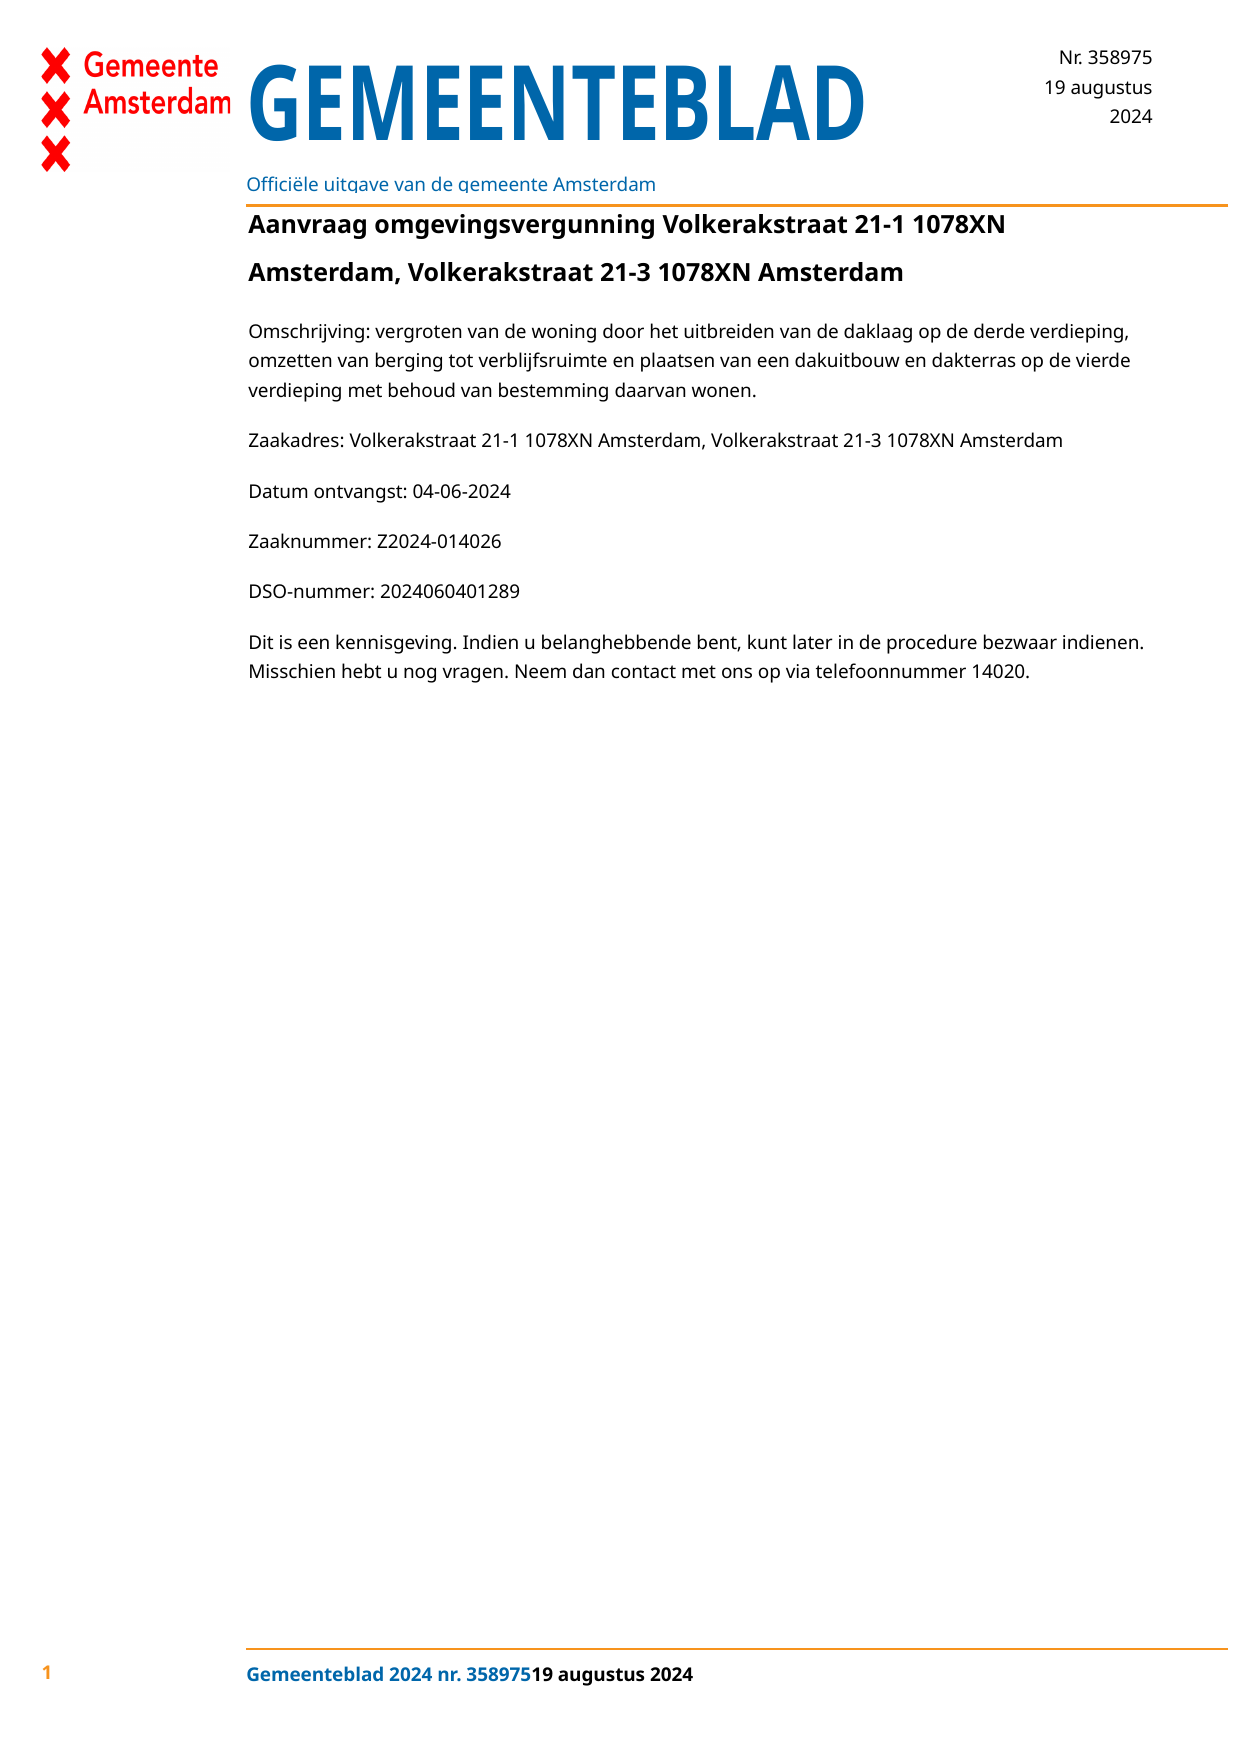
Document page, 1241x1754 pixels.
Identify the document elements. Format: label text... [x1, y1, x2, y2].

text Zaakadres: Volkerakstraat 21-1 1078XN Amsterdam, Volkerakstraat 21-3 1078XN Amsterdam [248, 427, 1152, 453]
text DSO-nummer: 2024060401289 [248, 579, 1152, 604]
text Dit is een kennisgeving. Indien u belanghebbende bent, kunt later in de procedure bezwaar indienen. Misschien hebt u nog vragen. Neem dan contact met ons op via telefoonnummer 14020. [248, 629, 1152, 684]
text Zaaknummer: Z2024-014026 [248, 528, 1152, 554]
text Aanvraag omgevingsvergunning Volkerakstraat 21-1 1078XN Amsterdam, Volkerakstraat 21-3 1078XN Amsterdam [248, 207, 1152, 288]
text Datum ontvangst: 04-06-2024 [248, 478, 1152, 504]
text Omschrijving: vergroten van de woning door het uitbreiden van de daklaag op de derde verdieping, omzetten van berging tot verblijfsruimte en plaatsen van een dakuitbouw en dakterras op de vierde verdieping met behoud van bestemming daarvan wonen. [248, 318, 1152, 403]
picture [41, 47, 231, 172]
